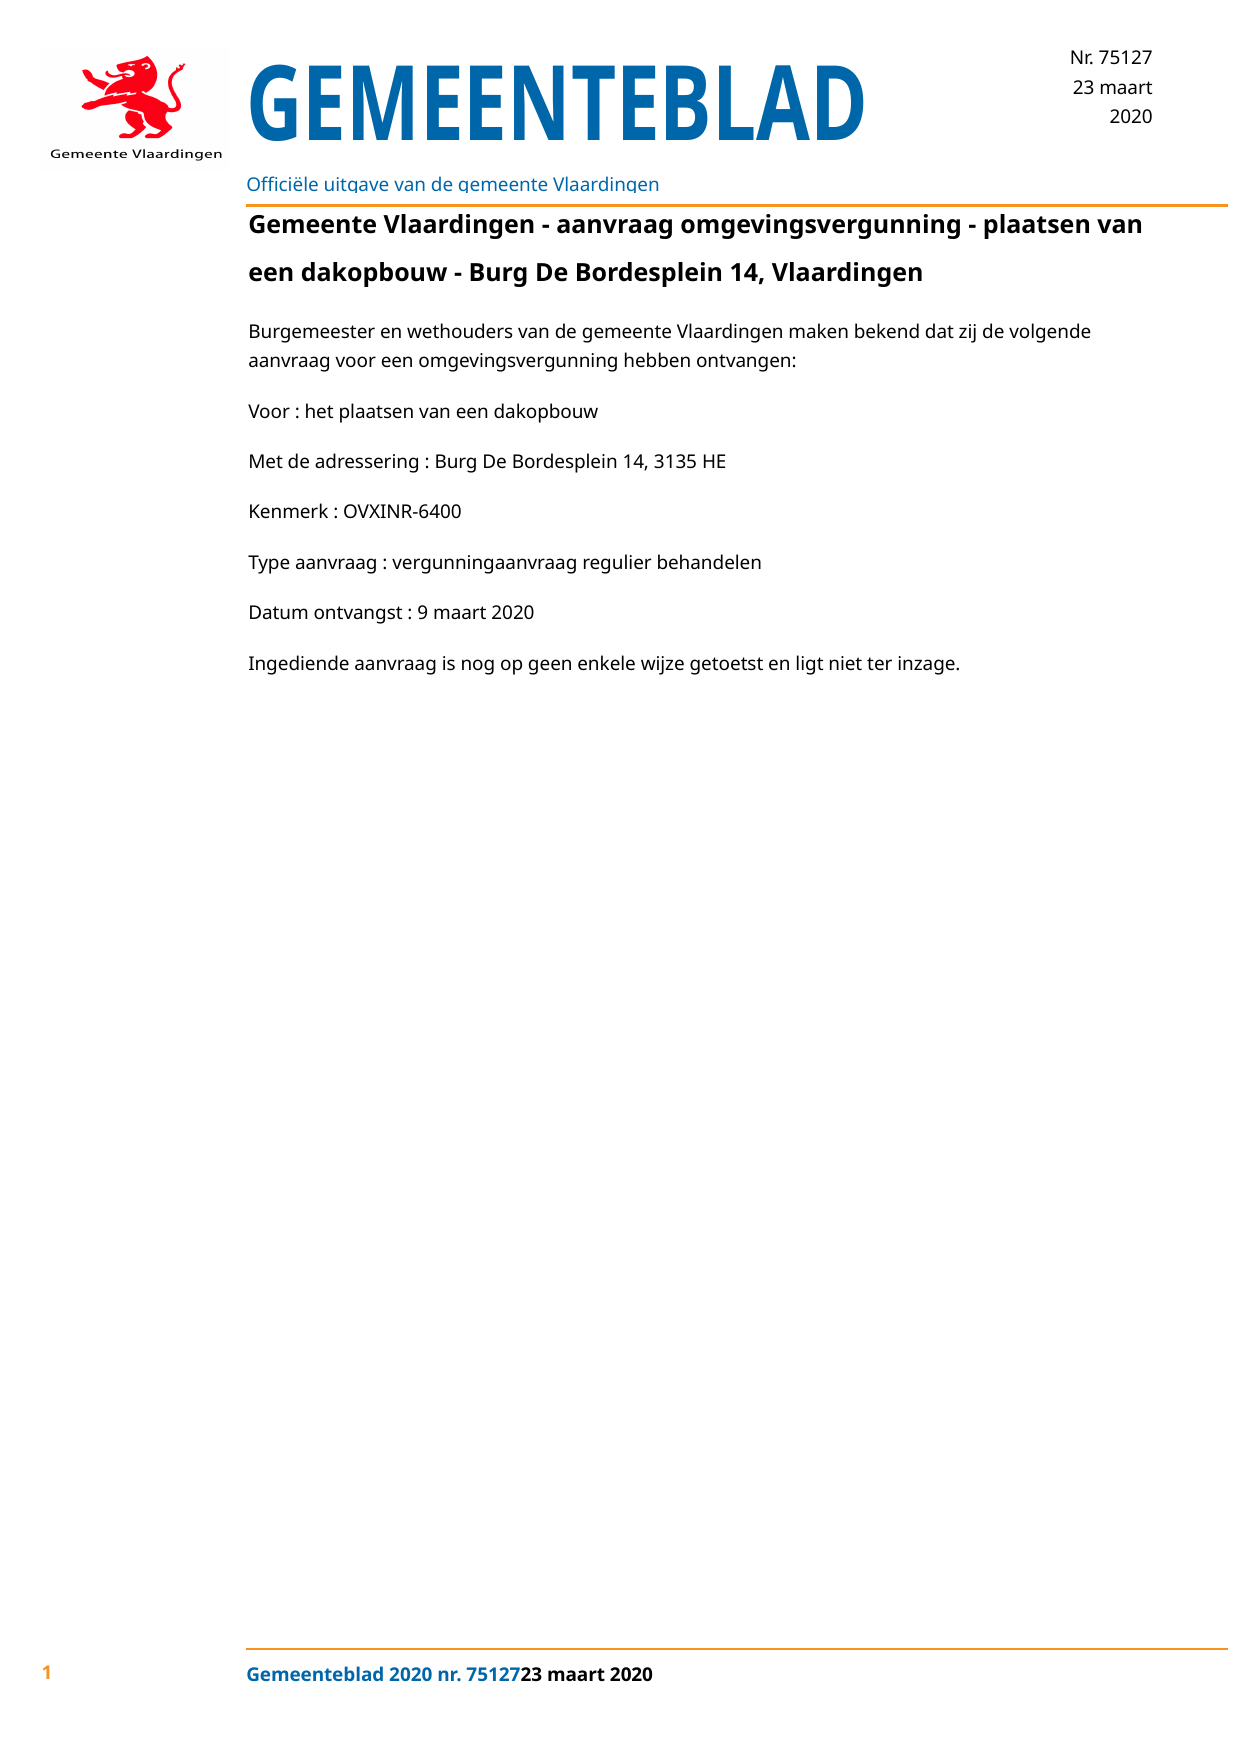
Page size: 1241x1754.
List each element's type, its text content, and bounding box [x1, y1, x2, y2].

picture [41, 47, 231, 172]
text Gemeente Vlaardingen - aanvraag omgevingsvergunning - plaatsen van een dakopbouw - Burg De Bordesplein 14, Vlaardingen [248, 207, 1152, 288]
text Datum ontvangst : 9 maart 2020 [248, 599, 1152, 625]
text Ingediende aanvraag is nog op geen enkele wijze getoetst en ligt niet ter inzage. [248, 650, 1152, 676]
text Type aanvraag : vergunningaanvraag regulier behandelen [248, 549, 1152, 575]
text Burgemeester en wethouders van de gemeente Vlaardingen maken bekend dat zij de volgende aanvraag voor een omgevingsvergunning hebben ontvangen: [248, 318, 1152, 373]
text Met de adressering : Burg De Bordesplein 14, 3135 HE [248, 448, 1152, 474]
text Kenmerk : OVXINR-6400 [248, 499, 1152, 524]
text Voor : het plaatsen van een dakopbouw [248, 398, 1152, 424]
